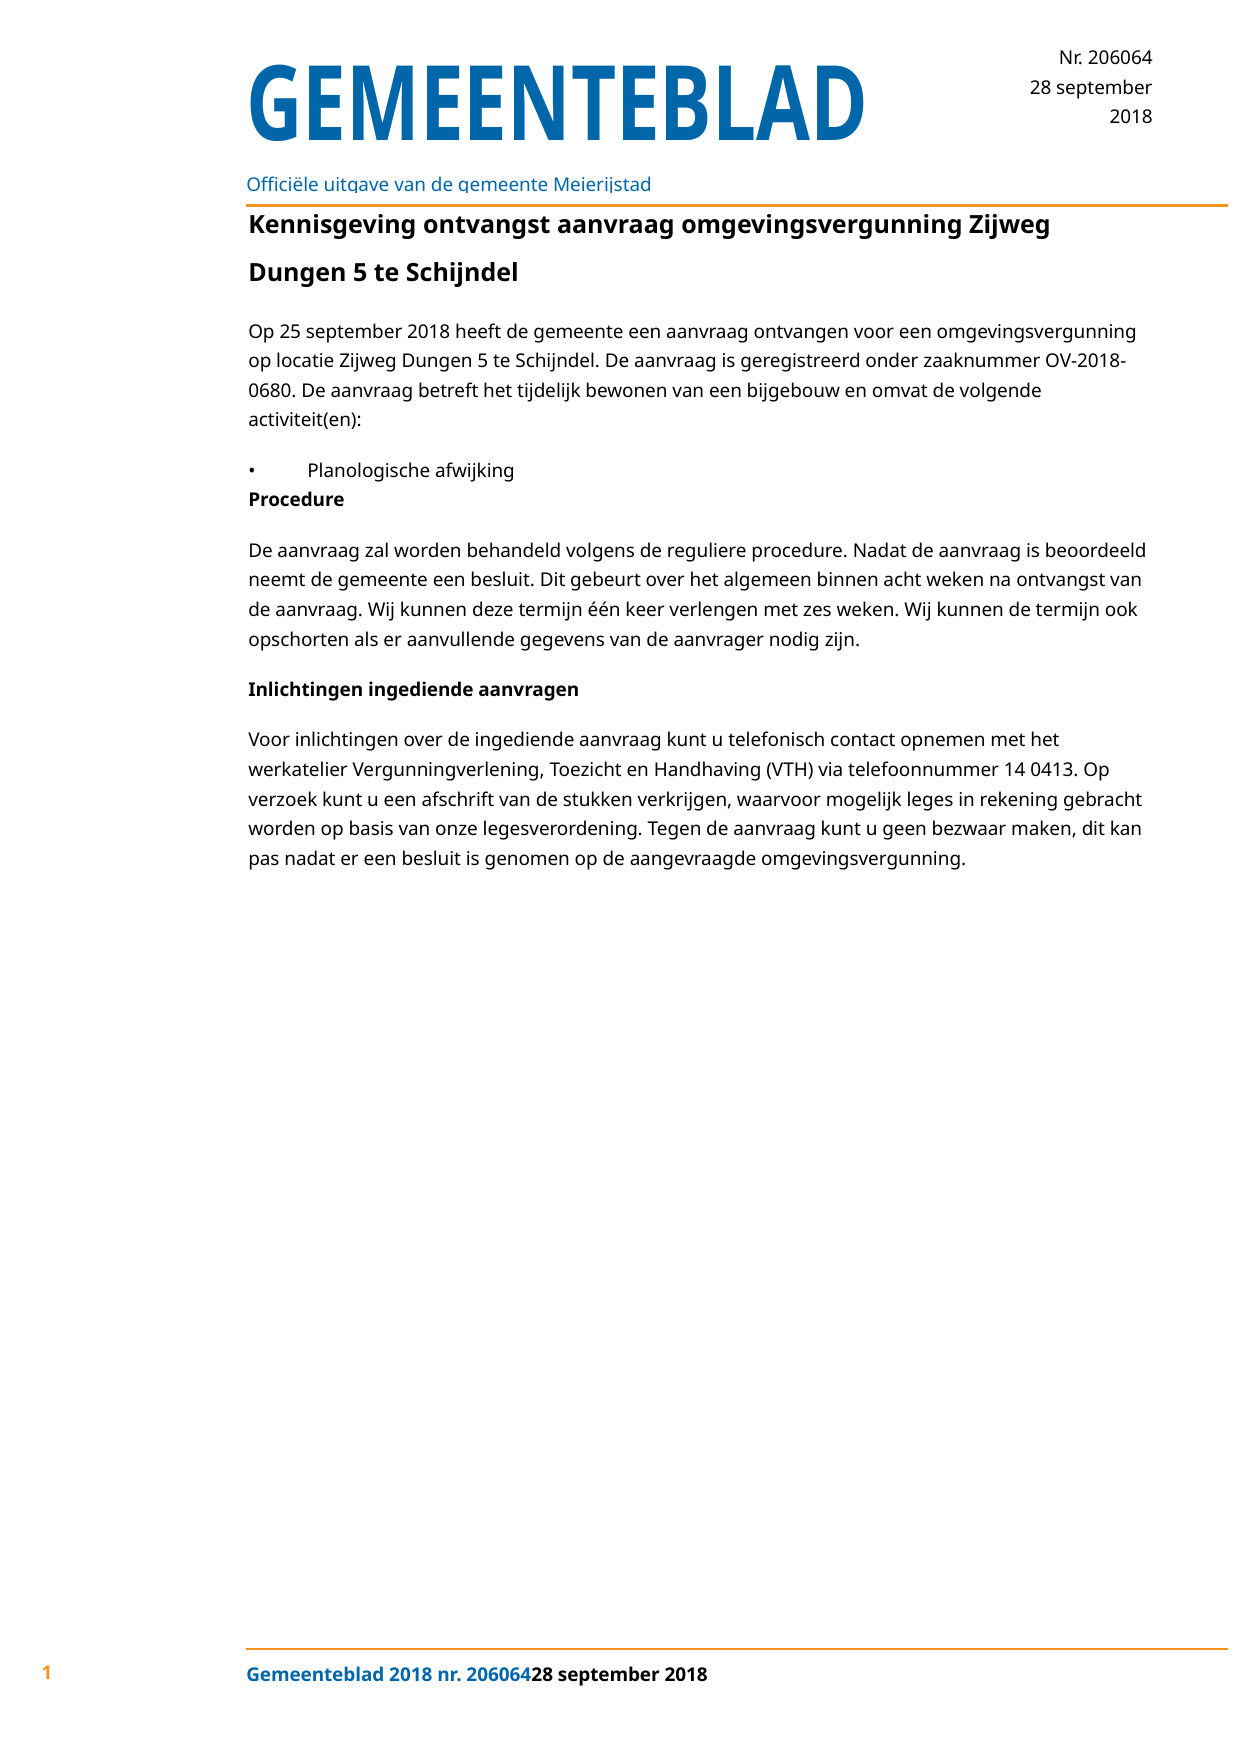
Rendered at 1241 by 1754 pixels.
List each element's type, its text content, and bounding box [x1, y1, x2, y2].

text De aanvraag zal worden behandeld volgens de reguliere procedure. Nadat de aanvraag is beoordeeld neemt de gemeente een besluit. Dit gebeurt over het algemeen binnen acht weken na ontvangst van de aanvraag. Wij kunnen deze termijn één keer verlengen met zes weken. Wij kunnen de termijn ook opschorten als er aanvullende gegevens van de aanvrager nodig zijn. [248, 537, 1152, 652]
picture [41, 47, 231, 172]
text Voor inlichtingen over de ingediende aanvraag kunt u telefonisch contact opnemen met het werkatelier Vergunningverlening, Toezicht en Handhaving (VTH) via telefoonnummer 14 0413. Op verzoek kunt u een afschrift van de stukken verkrijgen, waarvoor mogelijk leges in rekening gebracht worden op basis van onze legesverordening. Tegen de aanvraag kunt u geen bezwaar maken, dit kan pas nadat er een besluit is genomen op de aangevraagde omgevingsvergunning. [248, 727, 1152, 871]
text Kennisgeving ontvangst aanvraag omgevingsvergunning Zijweg Dungen 5 te Schijndel [248, 207, 1152, 288]
text Op 25 september 2018 heeft de gemeente een aanvraag ontvangen voor een omgevingsvergunning op locatie Zijweg Dungen 5 te Schijndel. De aanvraag is geregistreerd onder zaaknummer OV-2018-0680. De aanvraag betreft het tijdelijk bewonen van een bijgebouw en omvat de volgende activiteit(en): [248, 318, 1152, 432]
text Procedure [248, 487, 1152, 512]
text Inlichtingen ingediende aanvragen [248, 676, 1152, 702]
list Planologische afwijking [248, 457, 1152, 483]
